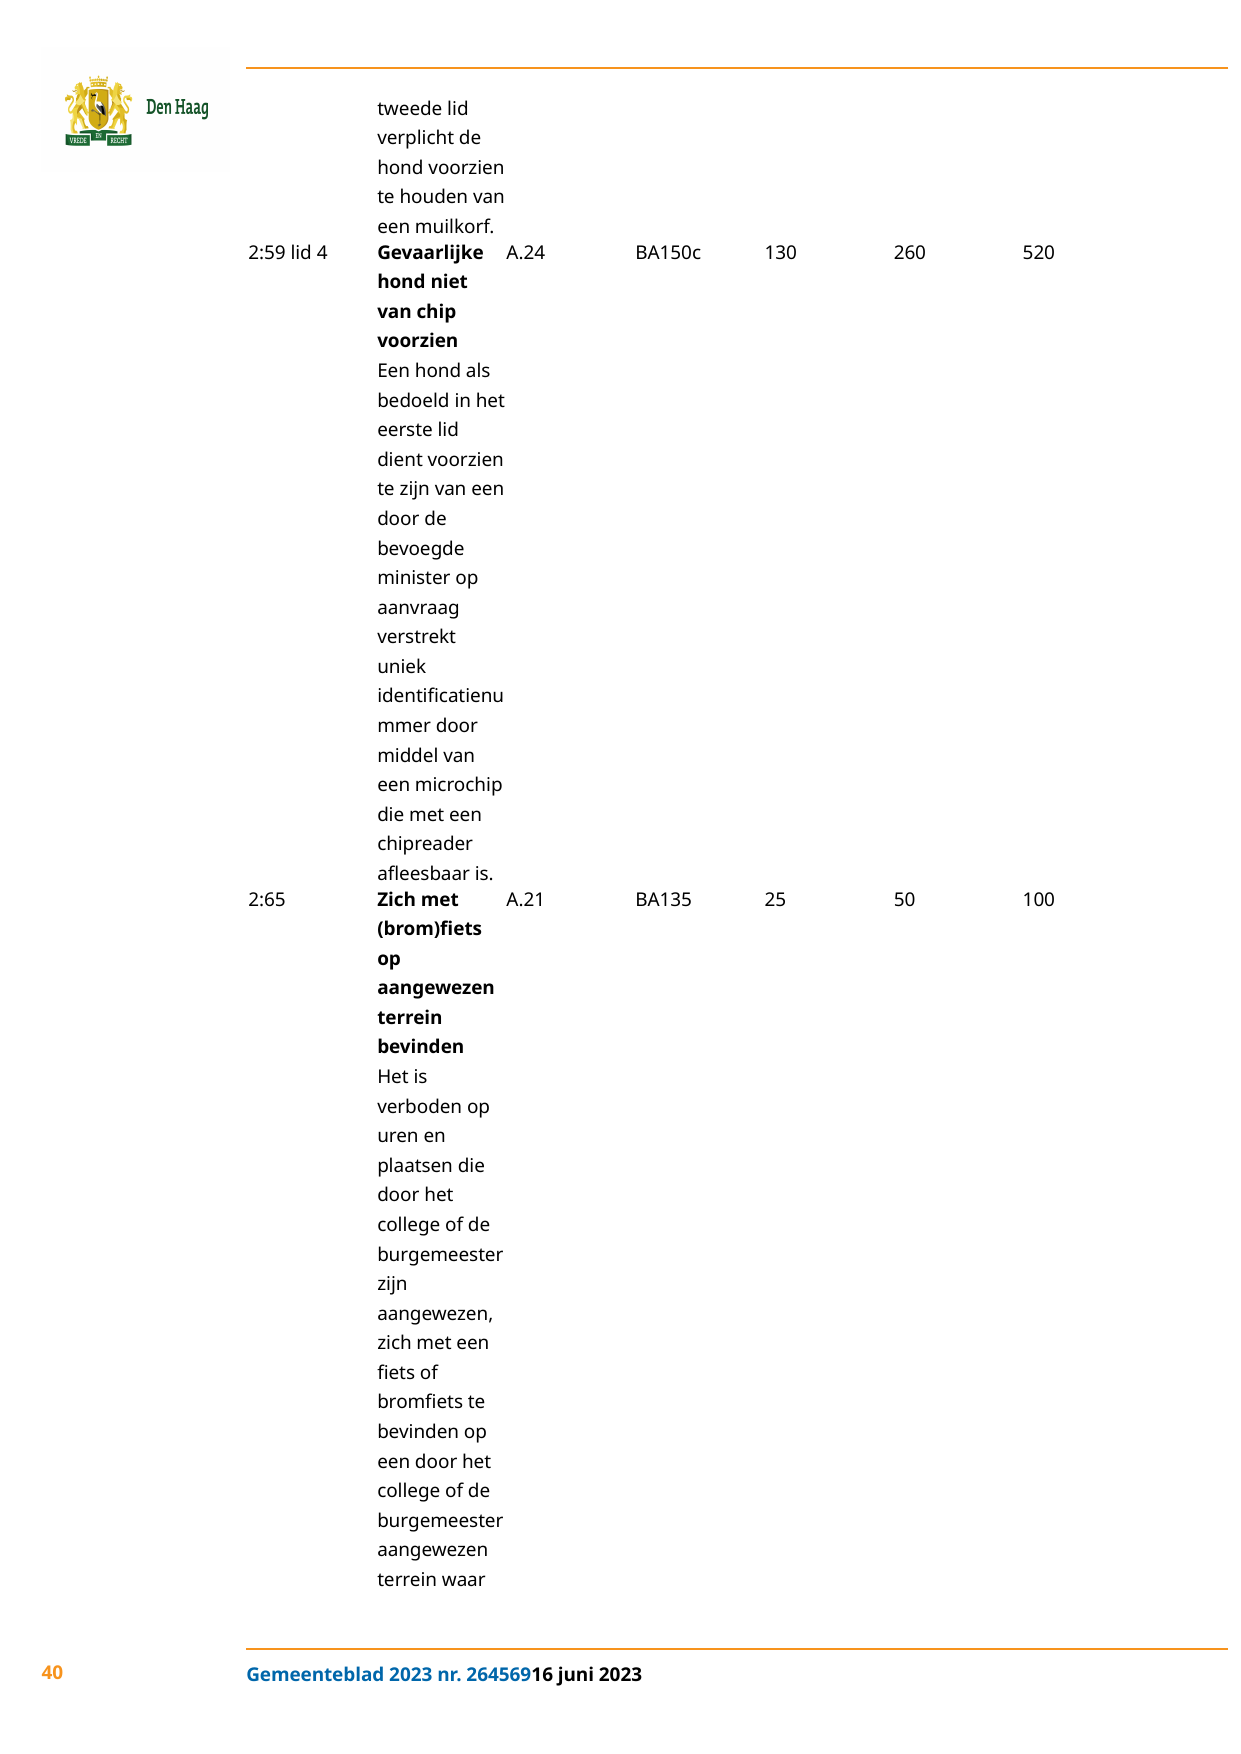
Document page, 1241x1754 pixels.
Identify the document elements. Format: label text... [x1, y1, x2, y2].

table_cell 2:65 [248, 886, 377, 1592]
table_cell A.21 [506, 886, 635, 1592]
table_cell [1023, 95, 1152, 239]
table_cell Gevaarlijke hond niet van chip voorzien Een hond als bedoeld in het eerste lid dient voorzien te zijn van een door de bevoegde minister op aanvraag verstrekt uniek identificatienummer door middel van een microchip die met een chipreader afleesbaar is. [377, 239, 506, 886]
table_cell BA150c [635, 239, 764, 886]
table_cell Zich met (brom)fiets op aangewezen terrein bevinden Het is verboden op uren en plaatsen die door het college of de burgemeester zijn aangewezen, zich met een fiets of bromfiets te bevinden op een door het college of de burgemeester aangewezen terrein waar [377, 886, 506, 1592]
table_cell 130 [764, 239, 893, 886]
table_cell 100 [1023, 886, 1152, 1592]
table_cell A.24 [506, 239, 635, 886]
table_cell [635, 95, 764, 239]
table_cell 520 [1023, 239, 1152, 886]
table_cell [248, 95, 377, 239]
table_cell tweede lid verplicht de hond voorzien te houden van een muilkorf. [377, 95, 506, 239]
table_cell [764, 95, 893, 239]
table_cell 260 [894, 239, 1022, 886]
table_cell 2:59 lid 4 [248, 239, 377, 886]
table_cell 25 [764, 886, 893, 1592]
table_cell [506, 95, 635, 239]
table_cell 50 [894, 886, 1022, 1592]
table_cell BA135 [635, 886, 764, 1592]
picture [41, 47, 231, 172]
table_cell [894, 95, 1022, 239]
